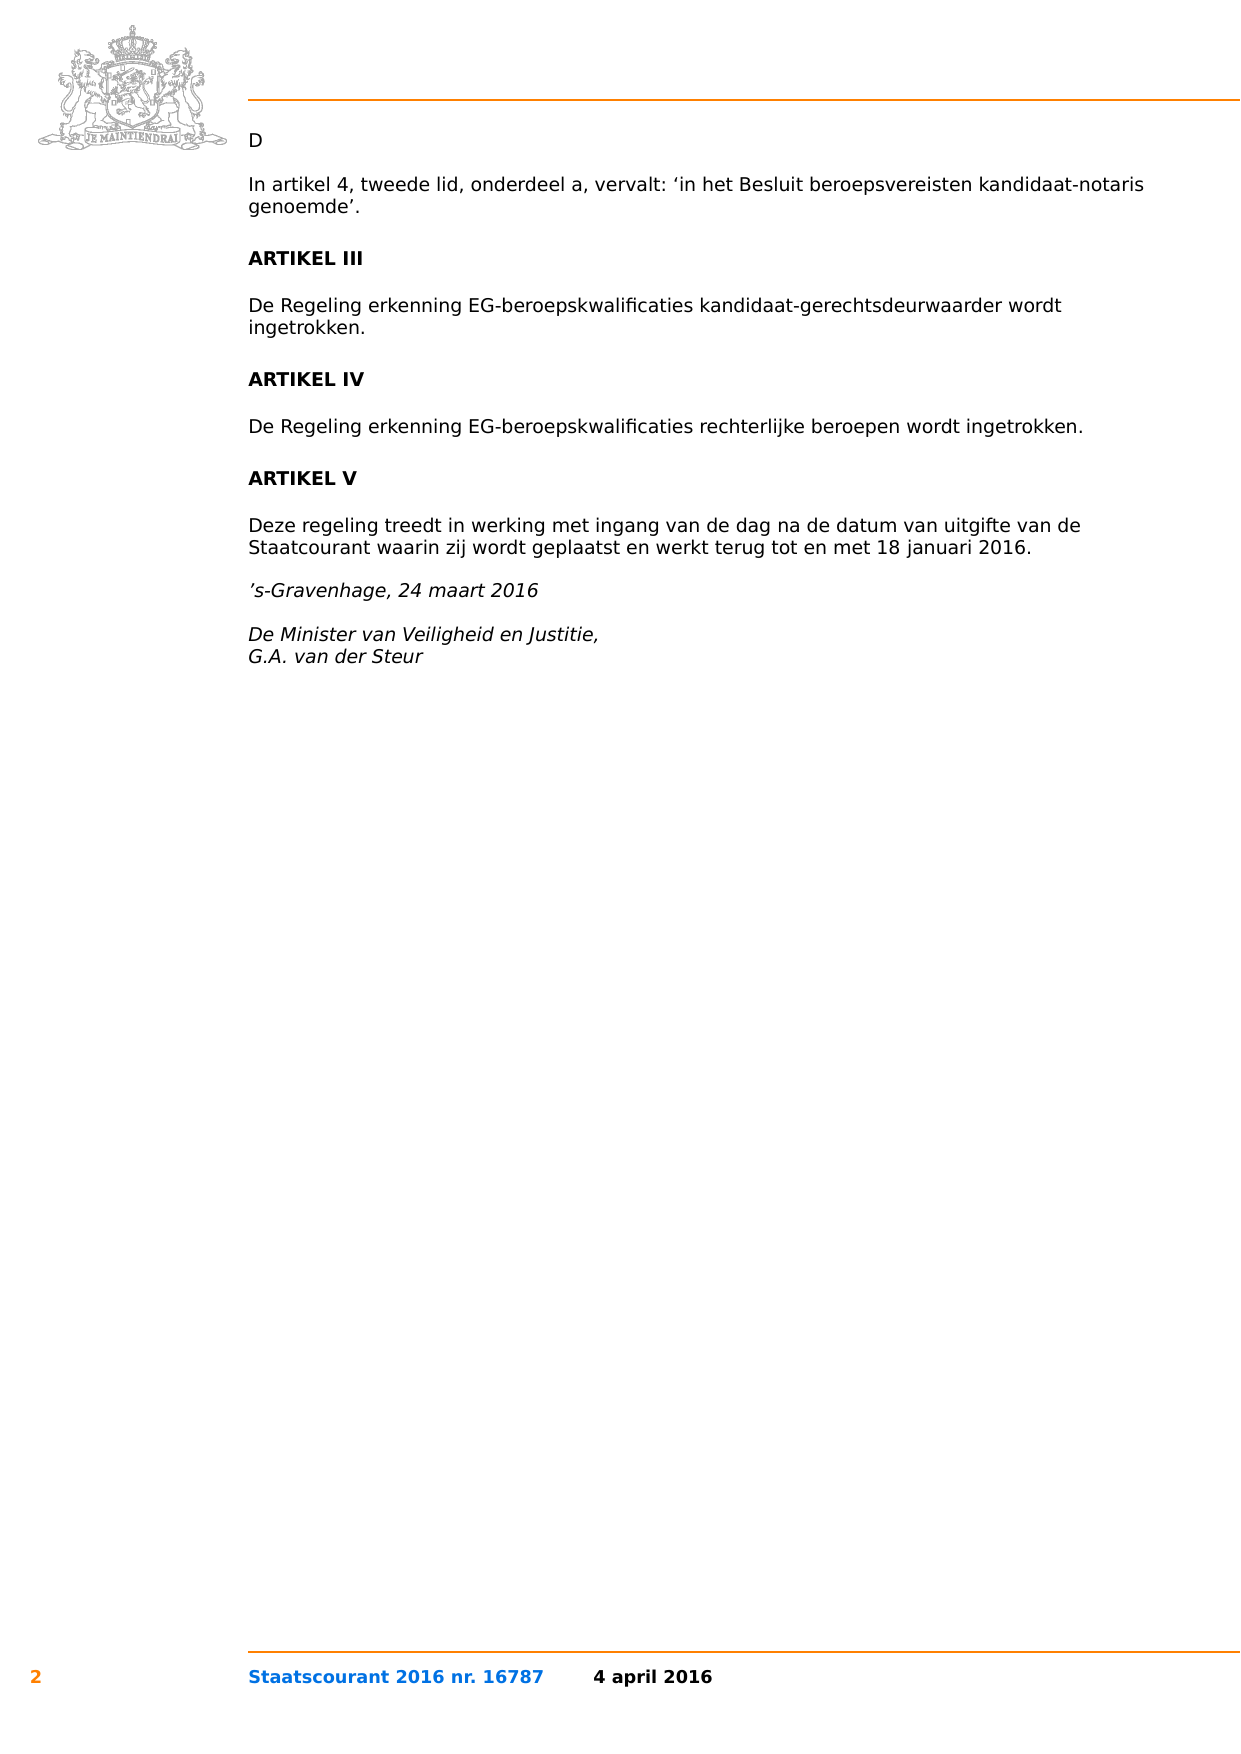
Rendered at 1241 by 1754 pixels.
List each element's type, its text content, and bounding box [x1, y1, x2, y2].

picture [38, 25, 227, 150]
subtitle ARTIKEL IV [248, 369, 1163, 391]
text ’s-Gravenhage, 24 maart 2016 [248, 580, 1163, 602]
text De Regeling erkenning EG-beroepskwalificaties kandidaat-gerechtsdeurwaarder wordt ingetrokken. [248, 295, 1163, 339]
text De Minister van Veiligheid en Justitie, G.A. van der Steur [248, 624, 1163, 668]
subtitle ARTIKEL III [248, 248, 1163, 270]
subtitle ARTIKEL V [248, 468, 1163, 489]
text In artikel 4, tweede lid, onderdeel a, vervalt: ‘in het Besluit beroepsvereisten kandidaat-notaris genoemde’. [248, 174, 1163, 218]
text De Regeling erkenning EG-beroepskwalificaties rechterlijke beroepen wordt ingetrokken. [248, 416, 1163, 438]
text D [248, 130, 1163, 152]
text Deze regeling treedt in werking met ingang van de dag na de datum van uitgifte van de Staatcourant waarin zij wordt geplaatst en werkt terug tot en met 18 januari 2016. [248, 514, 1163, 558]
